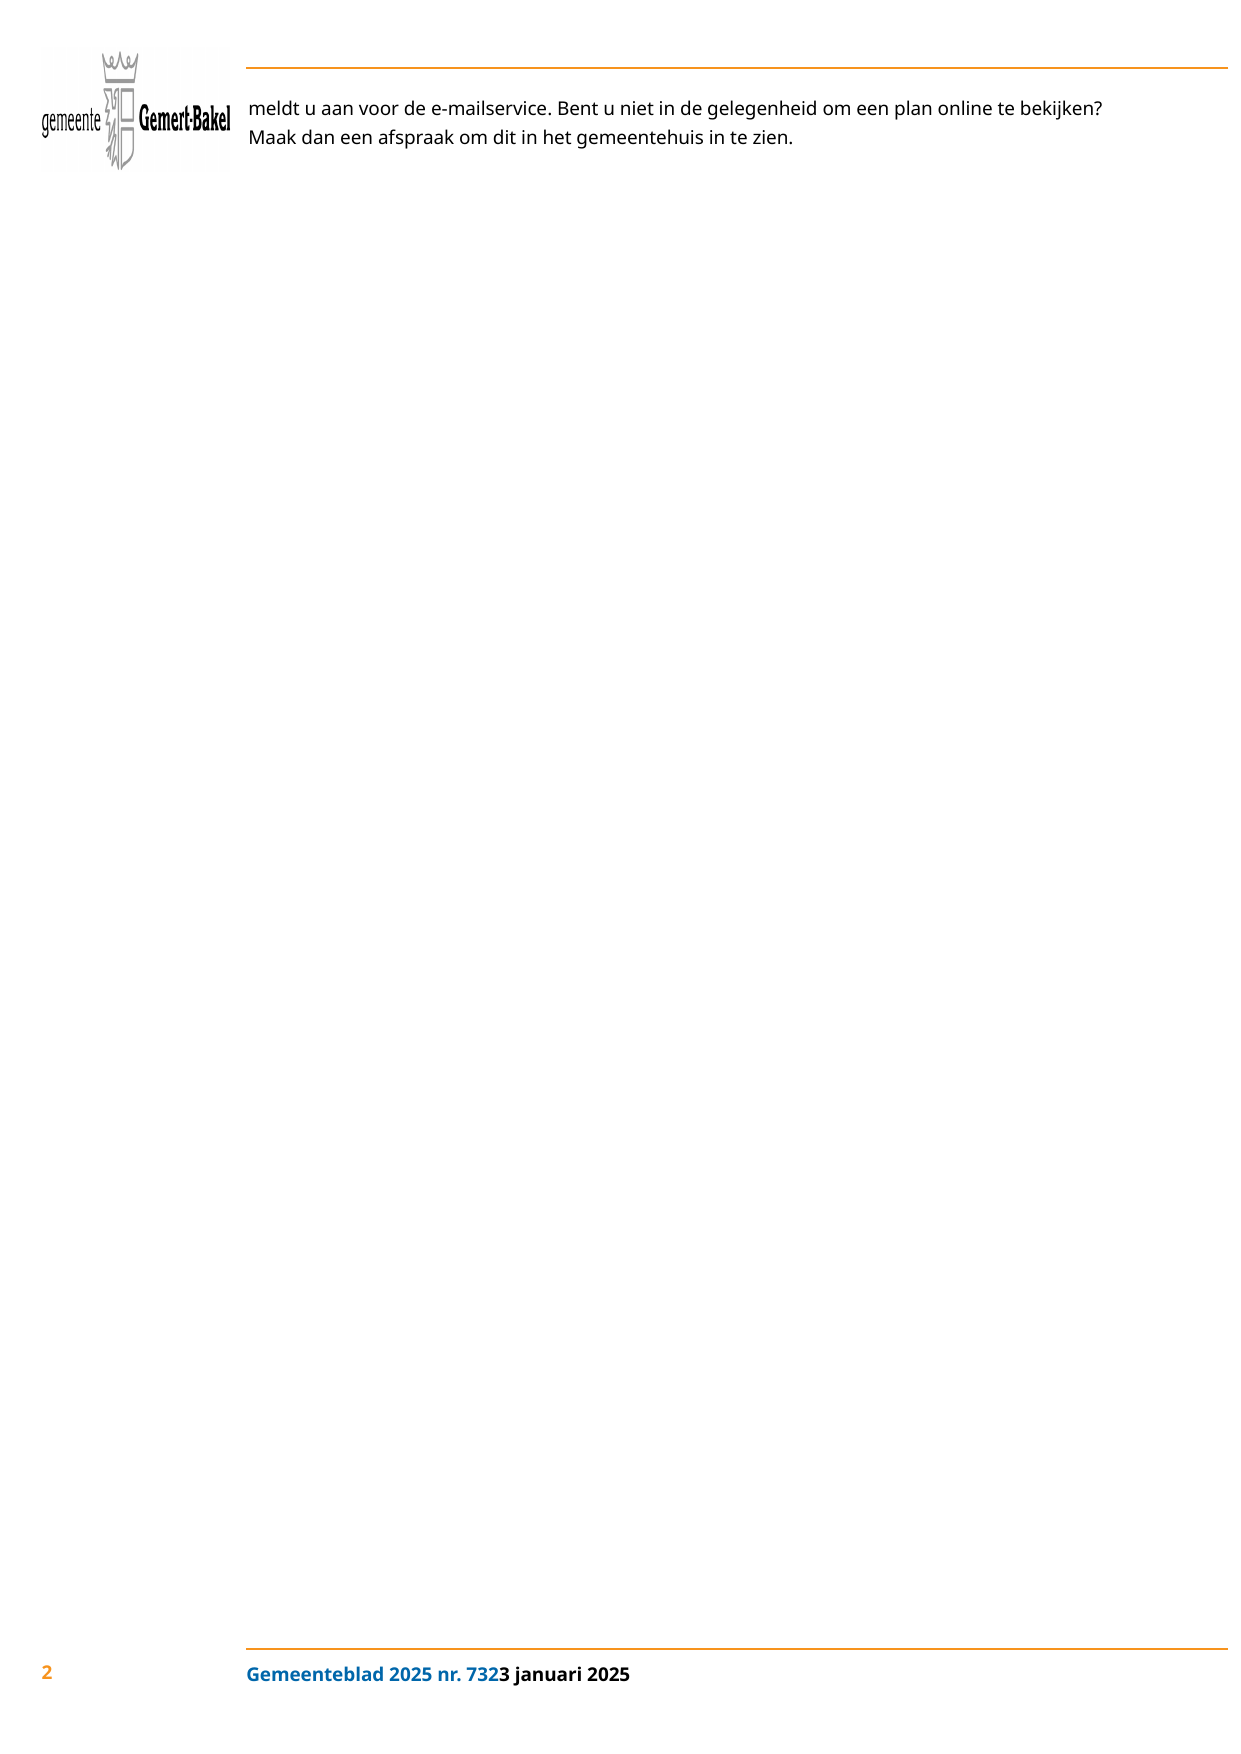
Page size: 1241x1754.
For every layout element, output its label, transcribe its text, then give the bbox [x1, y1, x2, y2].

picture [41, 47, 231, 172]
text meldt u aan voor de e-mailservice. Bent u niet in de gelegenheid om een plan online te bekijken? Maak dan een afspraak om dit in het gemeentehuis in te zien. [248, 95, 1152, 150]
